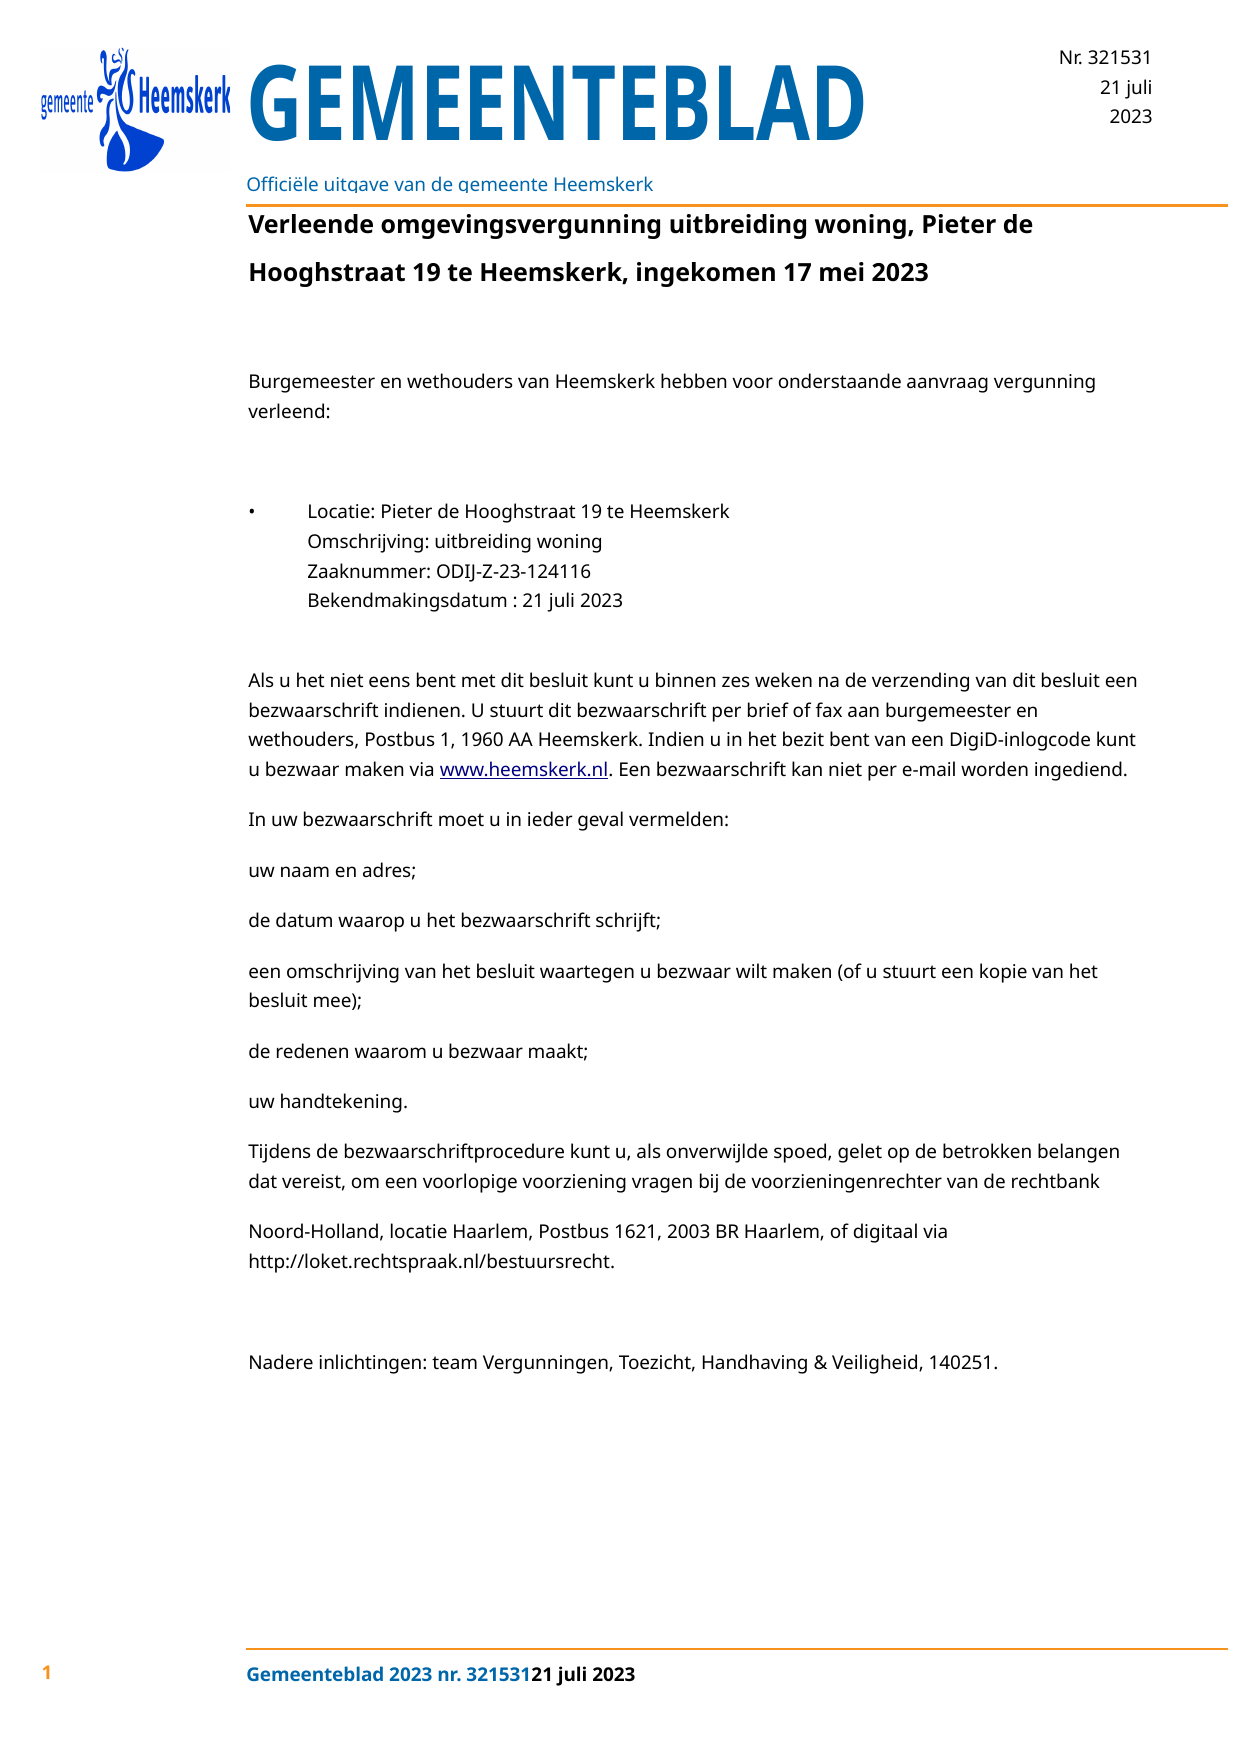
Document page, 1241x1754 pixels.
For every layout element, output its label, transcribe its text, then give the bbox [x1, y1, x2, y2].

list Omschrijving: uitbreiding woning [248, 528, 1152, 554]
text een omschrijving van het besluit waartegen u bezwaar wilt maken (of u stuurt een kopie van het besluit mee); [248, 958, 1152, 1013]
text Burgemeester en wethouders van Heemskerk hebben voor onderstaande aanvraag vergunning verleend: [248, 368, 1152, 424]
text de datum waarop u het bezwaarschrift schrijft; [248, 907, 1152, 933]
picture [41, 47, 231, 172]
list Bekendmakingsdatum : 21 juli 2023 [248, 587, 1152, 613]
text Noord-Holland, locatie Haarlem, Postbus 1621, 2003 BR Haarlem, of digitaal via http://loket.rechtspraak.nl/bestuursrecht. [248, 1219, 1152, 1274]
text Tijdens de bezwaarschriftprocedure kunt u, als onverwijlde spoed, gelet op de betrokken belangen dat vereist, om een voorlopige voorziening vragen bij de voorzieningenrechter van de rechtbank [248, 1139, 1152, 1194]
list Locatie: Pieter de Hooghstraat 19 te Heemskerk [248, 499, 1152, 524]
text uw naam en adres; [248, 857, 1152, 883]
text Verleende omgevingsvergunning uitbreiding woning, Pieter de Hooghstraat 19 te Heemskerk, ingekomen 17 mei 2023 [248, 207, 1152, 288]
text Als u het niet eens bent met dit besluit kunt u binnen zes weken na de verzending van dit besluit een bezwaarschrift indienen. U stuurt dit bezwaarschrift per brief of fax aan burgemeester en wethouders, Postbus 1, 1960 AA Heemskerk. Indien u in het bezit bent van een DigiD-inlogcode kunt u bezwaar maken via www.heemskerk.nl. Een bezwaarschrift kan niet per e-mail worden ingediend. [248, 667, 1152, 782]
text uw handtekening. [248, 1088, 1152, 1114]
text Nadere inlichtingen: team Vergunningen, Toezicht, Handhaving & Veiligheid, 140251. [248, 1349, 1152, 1375]
text In uw bezwaarschrift moet u in ieder geval vermelden: [248, 807, 1152, 832]
text de redenen waarom u bezwaar maakt; [248, 1038, 1152, 1064]
list Zaaknummer: ODIJ-Z-23-124116 [248, 558, 1152, 584]
